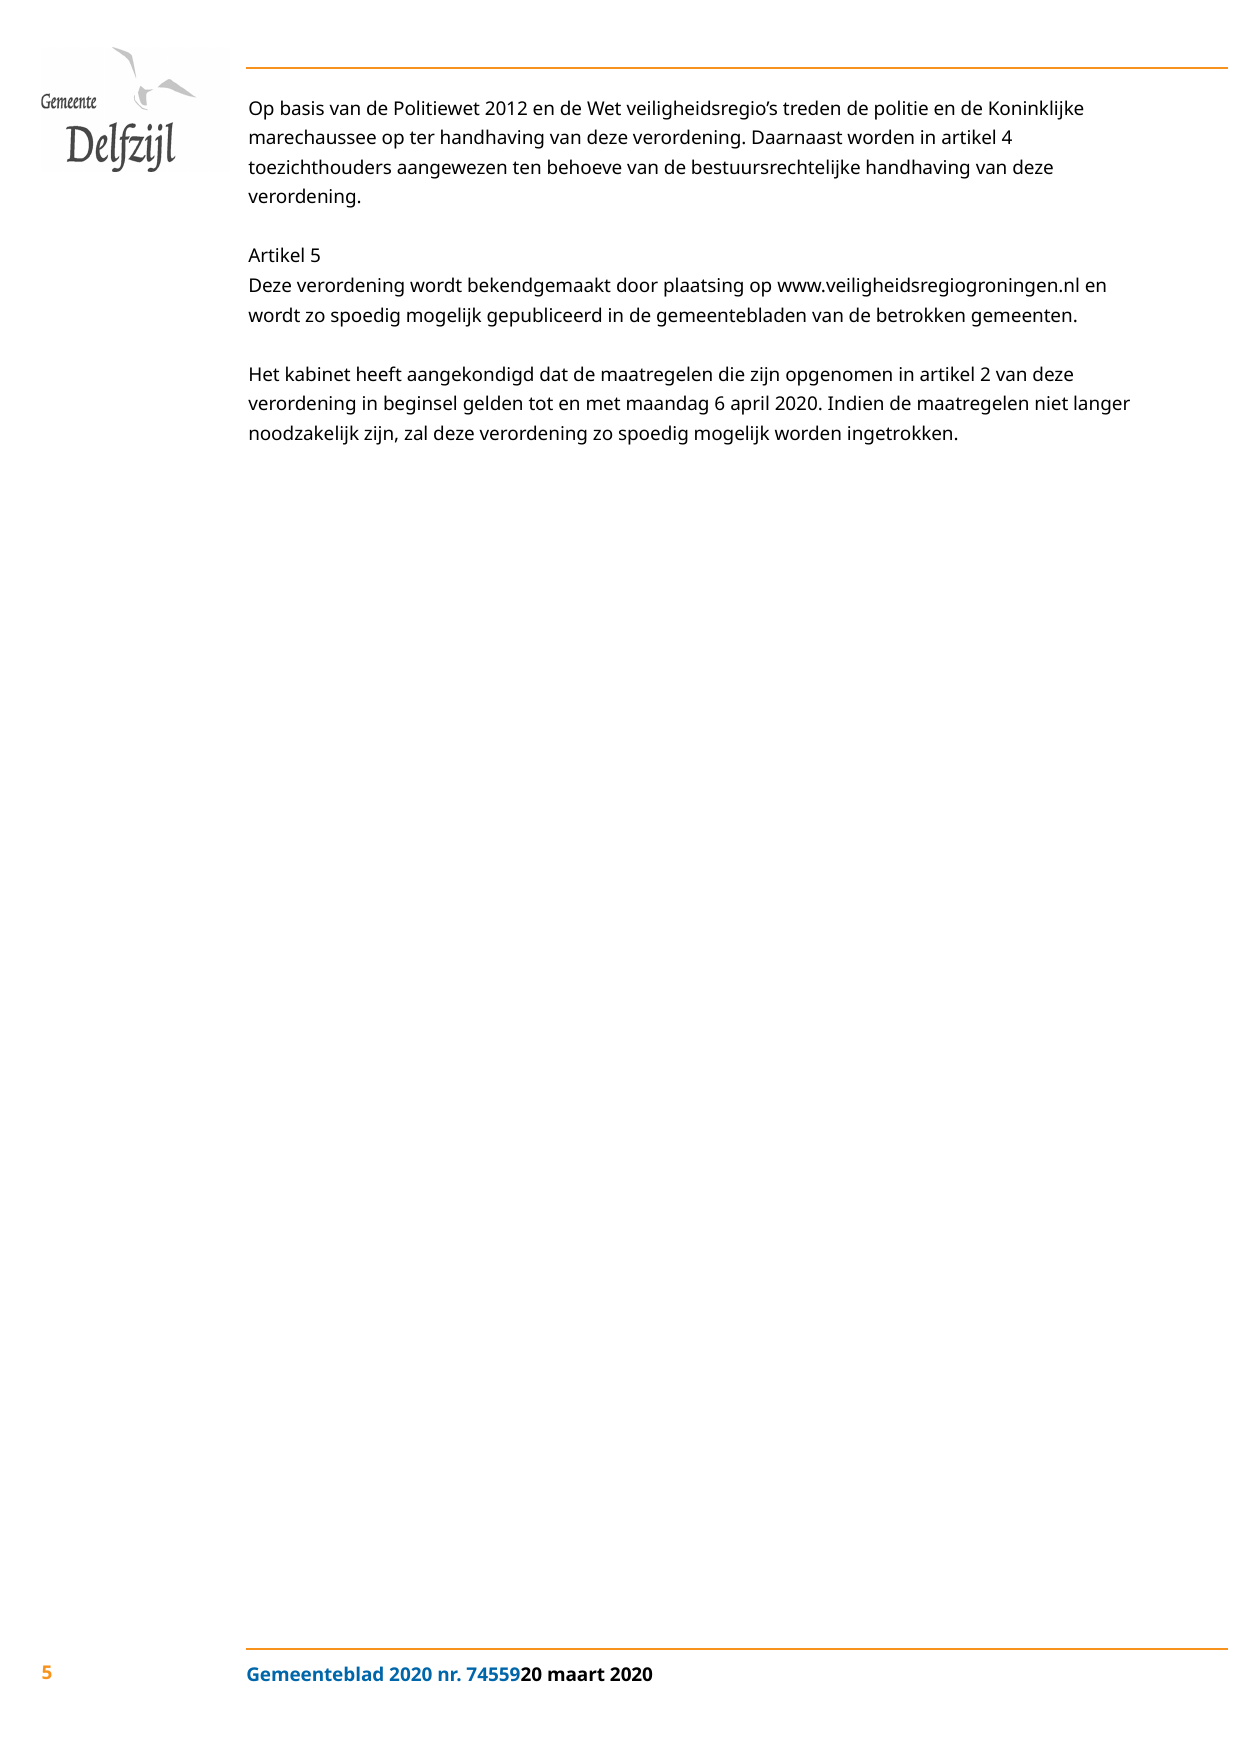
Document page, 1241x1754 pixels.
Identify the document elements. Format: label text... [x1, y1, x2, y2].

picture [41, 47, 231, 172]
text Deze verordening wordt bekendgemaakt door plaatsing op www.veiligheidsregiogroningen.nl en wordt zo spoedig mogelijk gepubliceerd in de gemeentebladen van de betrokken gemeenten. [248, 272, 1152, 328]
text Het kabinet heeft aangekondigd dat de maatregelen die zijn opgenomen in artikel 2 van deze verordening in beginsel gelden tot en met maandag 6 april 2020. Indien de maatregelen niet langer noodzakelijk zijn, zal deze verordening zo spoedig mogelijk worden ingetrokken. [248, 361, 1152, 446]
text Op basis van de Politiewet 2012 en de Wet veiligheidsregio’s treden de politie en de Koninklijke marechaussee op ter handhaving van deze verordening. Daarnaast worden in artikel 4 toezichthouders aangewezen ten behoeve van de bestuursrechtelijke handhaving van deze verordening. [248, 95, 1152, 209]
text Artikel 5 [248, 243, 1152, 268]
